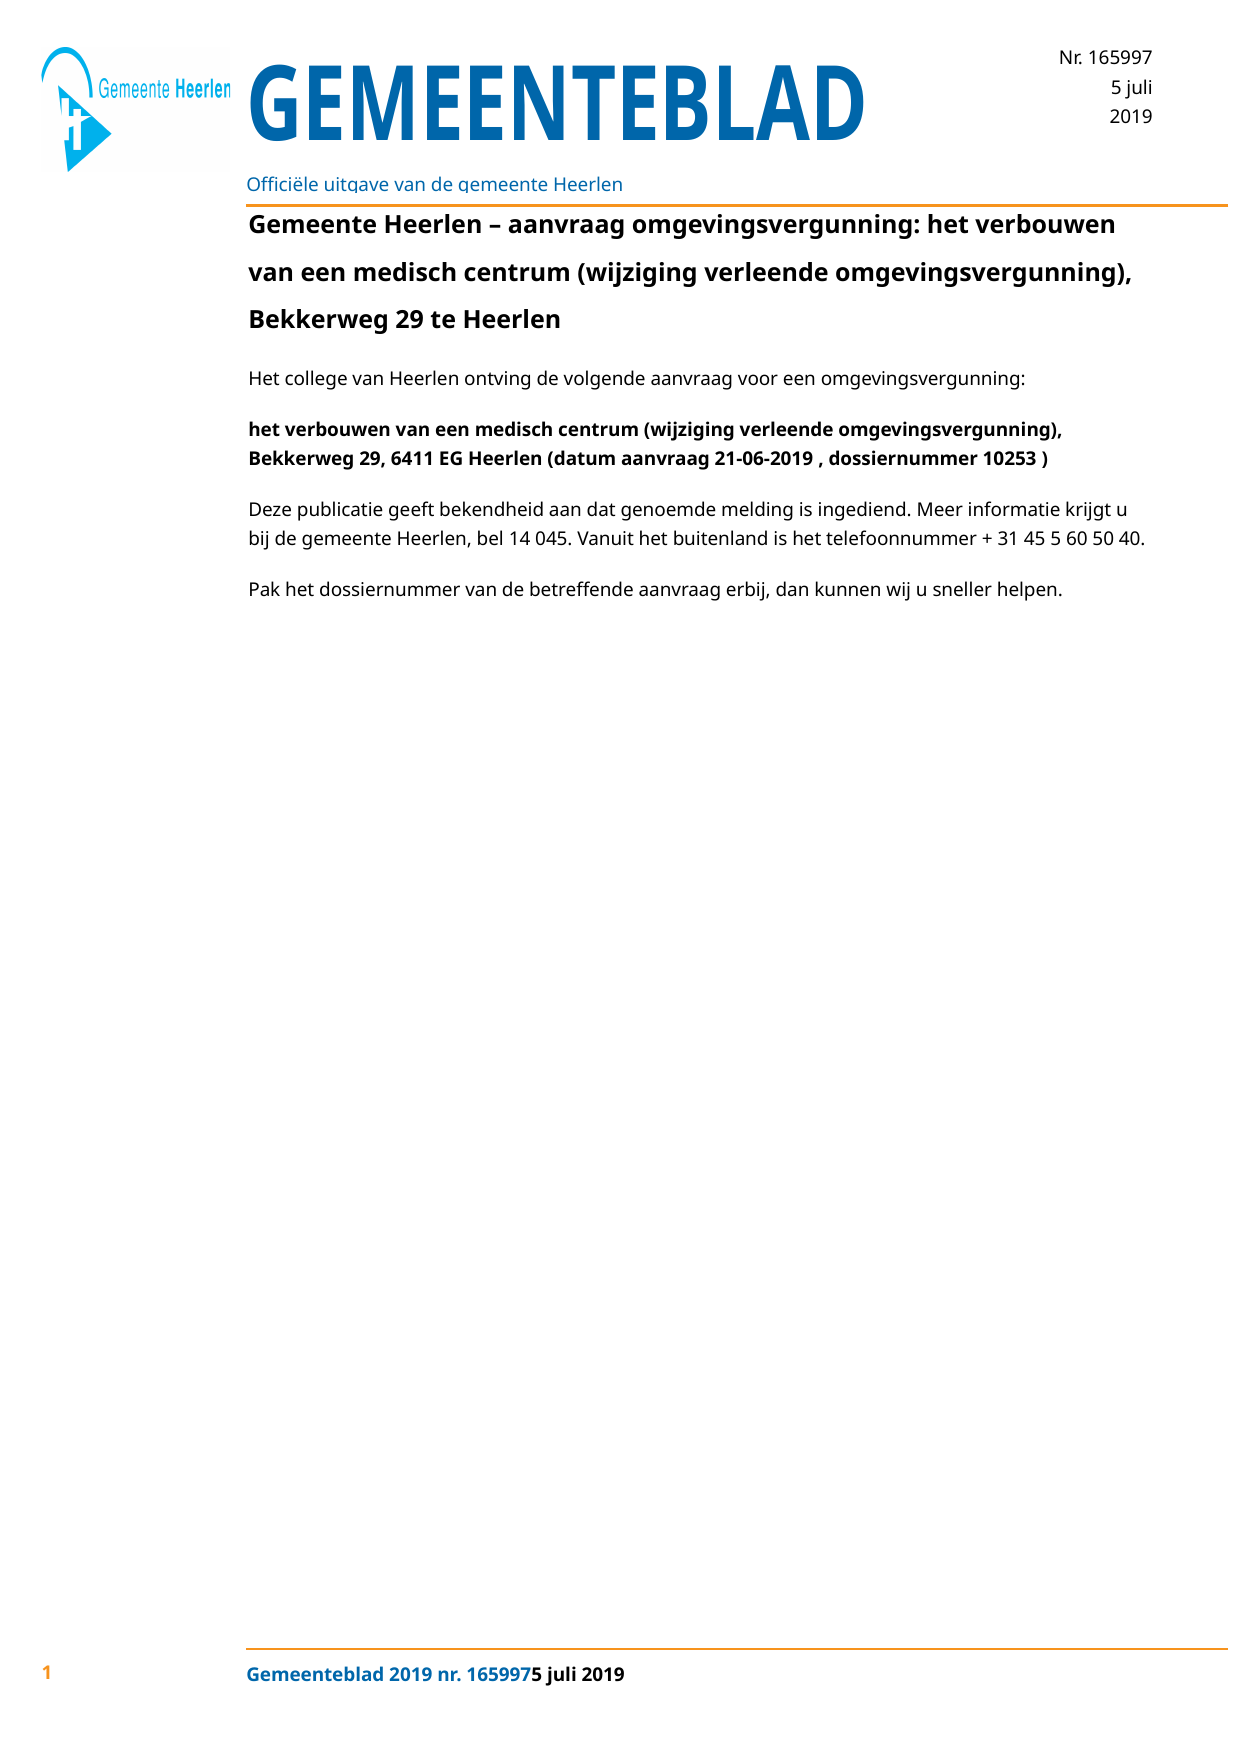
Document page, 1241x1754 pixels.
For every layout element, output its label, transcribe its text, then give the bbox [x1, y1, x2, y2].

text Gemeente Heerlen – aanvraag omgevingsvergunning: het verbouwen van een medisch centrum (wijziging verleende omgevingsvergunning), Bekkerweg 29 te Heerlen [248, 207, 1152, 336]
picture [41, 47, 58, 70]
text Pak het dossiernummer van de betreffende aanvraag erbij, dan kunnen wij u sneller helpen. [248, 576, 1152, 602]
text Deze publicatie geeft bekendheid aan dat genoemde melding is ingediend. Meer informatie krijgt u bij de gemeente Heerlen, bel 14 045. Vanuit het buitenland is het telefoonnummer + 31 45 5 60 50 40. [248, 496, 1152, 551]
text Het college van Heerlen ontving de volgende aanvraag voor een omgevingsvergunning: [248, 366, 1152, 391]
picture [41, 47, 231, 172]
text het verbouwen van een medisch centrum (wijziging verleende omgevingsvergunning), Bekkerweg 29, 6411 EG Heerlen (datum aanvraag 21-06-2019 , dossiernummer 10253 ) [248, 416, 1152, 471]
